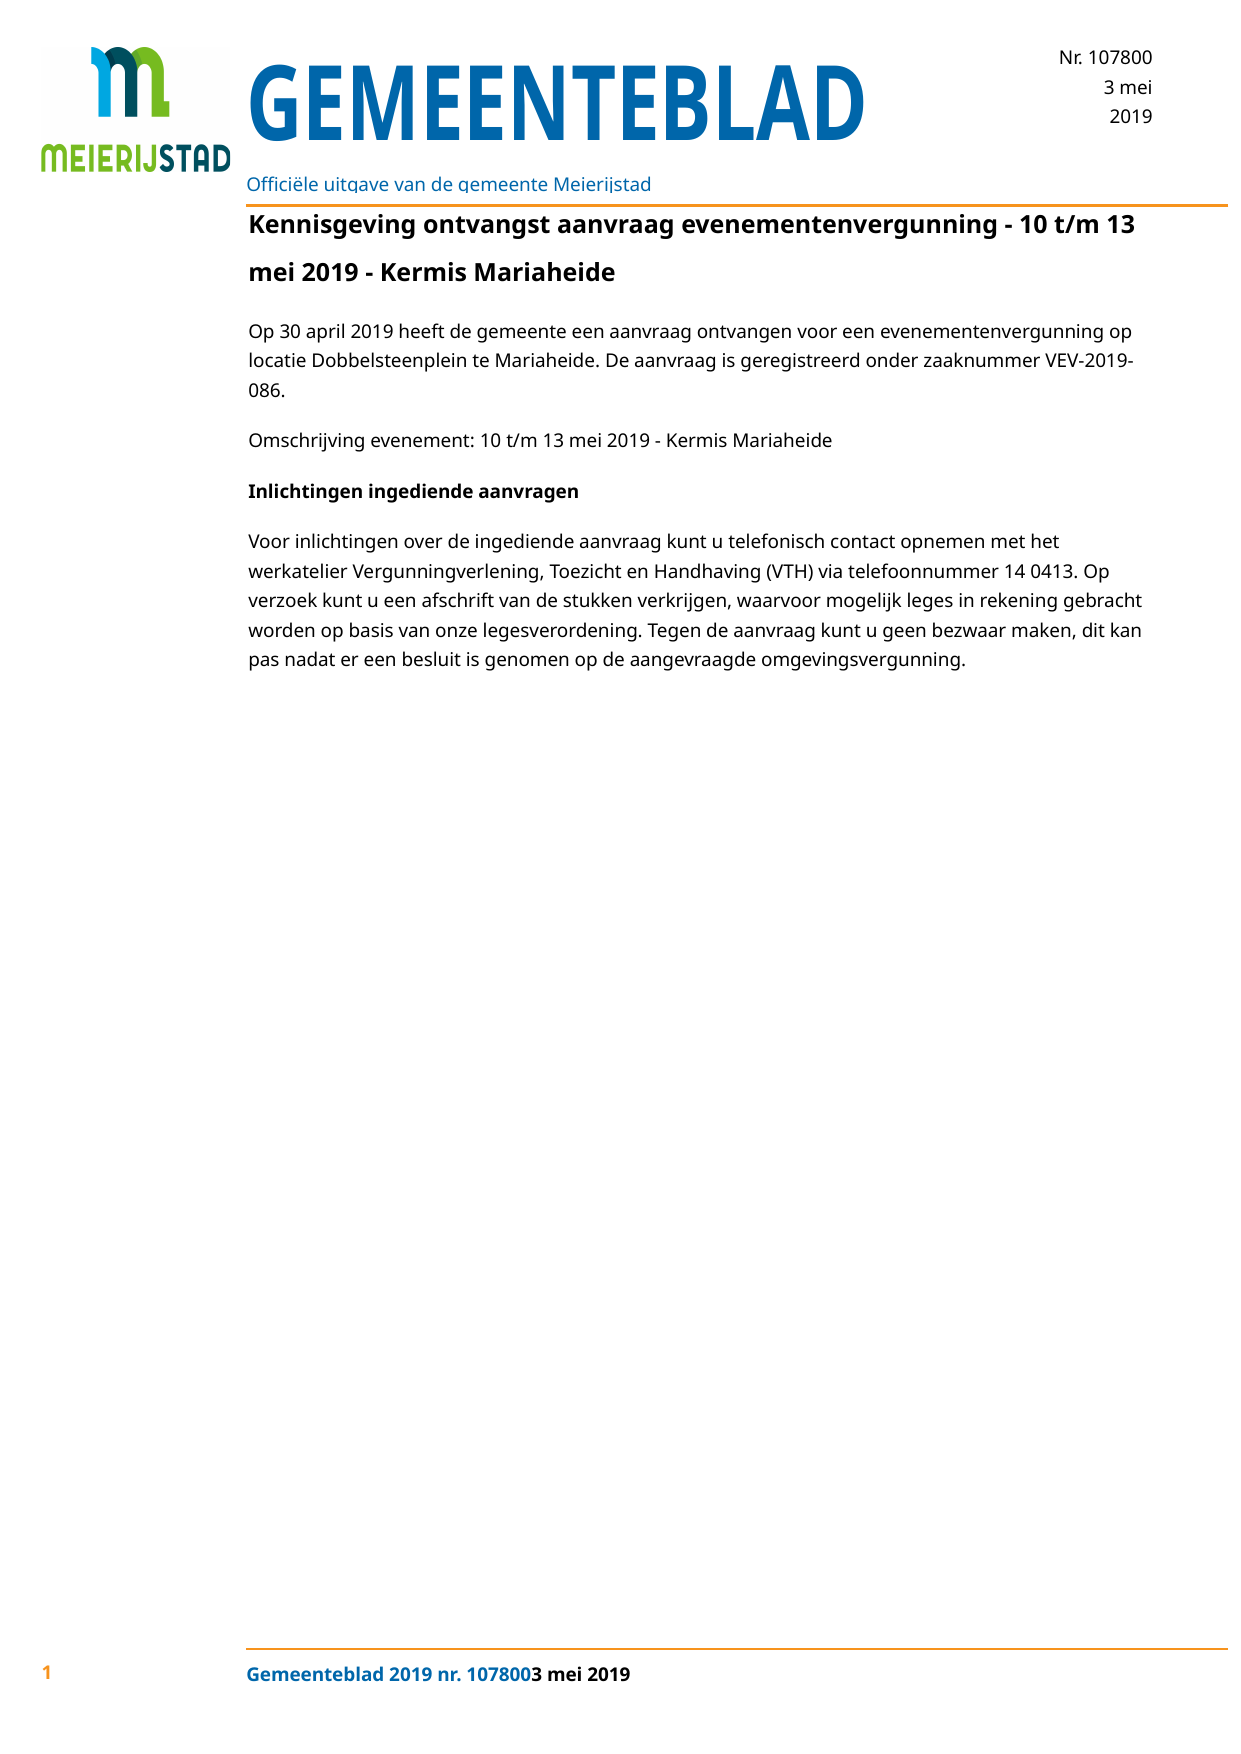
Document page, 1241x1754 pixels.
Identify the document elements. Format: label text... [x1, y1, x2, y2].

text Inlichtingen ingediende aanvragen [248, 478, 1152, 504]
picture [41, 47, 231, 172]
text Voor inlichtingen over de ingediende aanvraag kunt u telefonisch contact opnemen met het werkatelier Vergunningverlening, Toezicht en Handhaving (VTH) via telefoonnummer 14 0413. Op verzoek kunt u een afschrift van de stukken verkrijgen, waarvoor mogelijk leges in rekening gebracht worden op basis van onze legesverordening. Tegen de aanvraag kunt u geen bezwaar maken, dit kan pas nadat er een besluit is genomen op de aangevraagde omgevingsvergunning. [248, 528, 1152, 672]
text Omschrijving evenement: 10 t/m 13 mei 2019 - Kermis Mariaheide [248, 427, 1152, 453]
text Kennisgeving ontvangst aanvraag evenementenvergunning - 10 t/m 13 mei 2019 - Kermis Mariaheide [248, 207, 1152, 288]
text Op 30 april 2019 heeft de gemeente een aanvraag ontvangen voor een evenementenvergunning op locatie Dobbelsteenplein te Mariaheide. De aanvraag is geregistreerd onder zaaknummer VEV-2019-086. [248, 318, 1152, 403]
